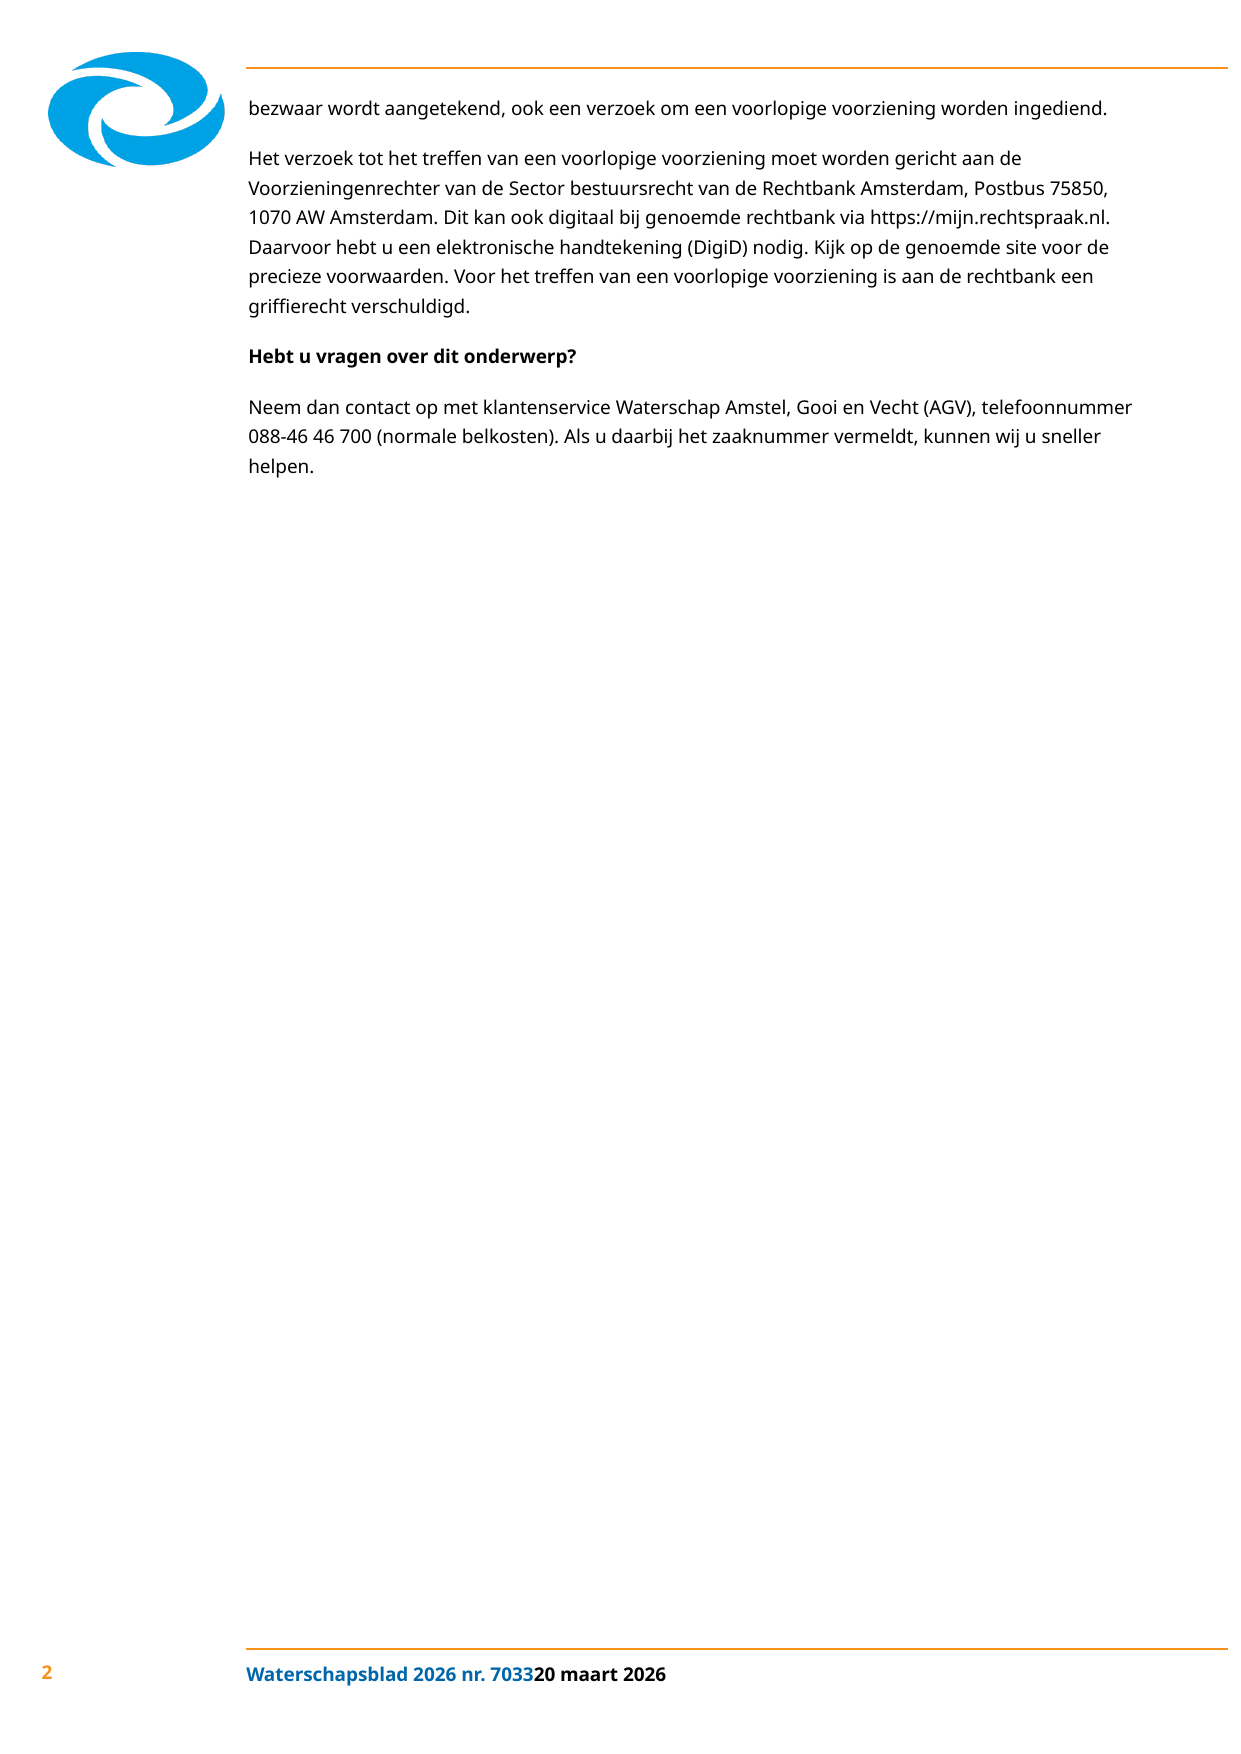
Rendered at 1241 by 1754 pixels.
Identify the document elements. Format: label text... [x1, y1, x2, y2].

text bezwaar wordt aangetekend, ook een verzoek om een voorlopige voorziening worden ingediend. [248, 95, 1152, 121]
text Het verzoek tot het treffen van een voorlopige voorziening moet worden gericht aan de Voorzieningenrechter van de Sector bestuursrecht van de Rechtbank Amsterdam, Postbus 75850, 1070 AW Amsterdam. Dit kan ook digitaal bij genoemde rechtbank via https://mijn.rechtspraak.nl. Daarvoor hebt u een elektronische handtekening (DigiD) nodig. Kijk op de genoemde site voor de precieze voorwaarden. Voor het treffen van een voorlopige voorziening is aan de rechtbank een griffierecht verschuldigd. [248, 145, 1152, 319]
text Hebt u vragen over dit onderwerp? [248, 343, 1152, 369]
picture [41, 47, 231, 172]
text Neem dan contact op met klantenservice Waterschap Amstel, Gooi en Vecht (AGV), telefoonnummer 088-46 46 700 (normale belkosten). Als u daarbij het zaaknummer vermeldt, kunnen wij u sneller helpen. [248, 394, 1152, 479]
